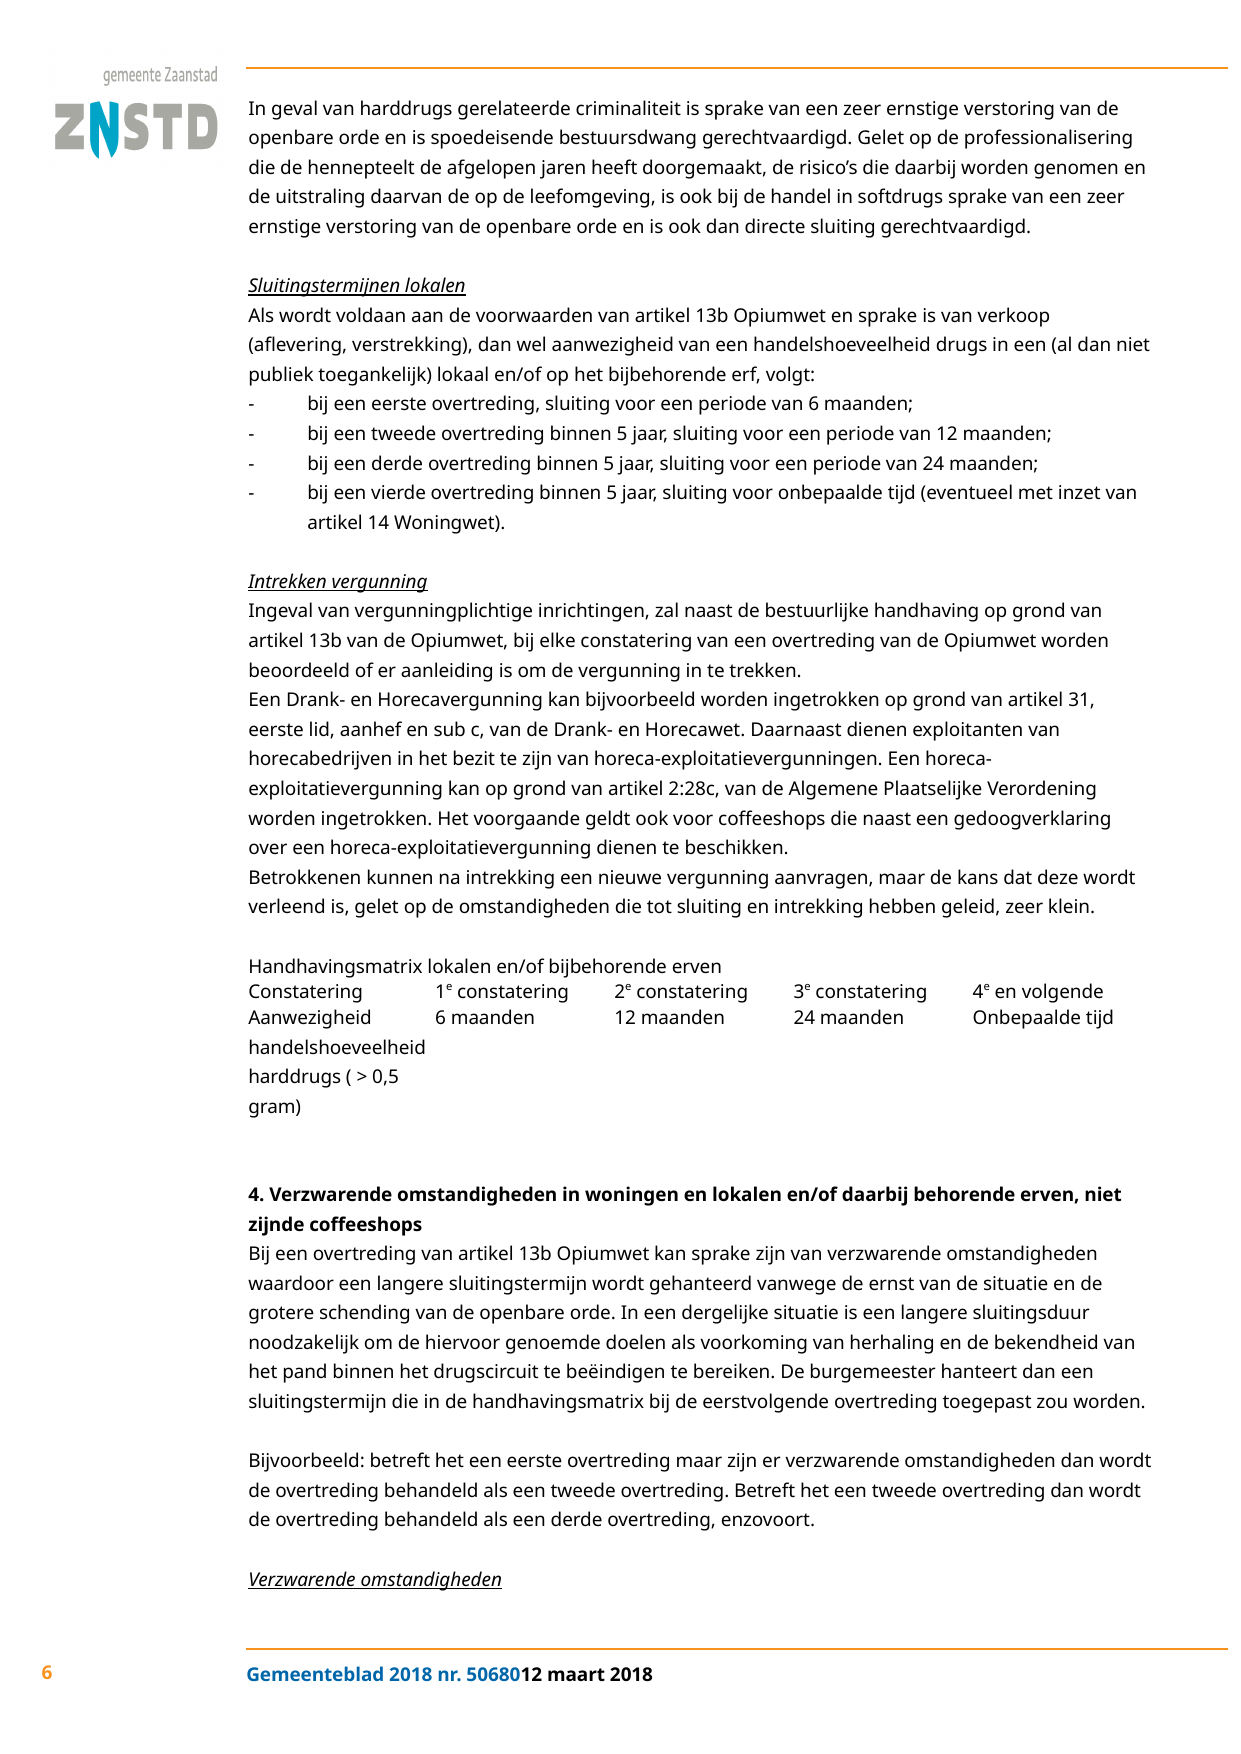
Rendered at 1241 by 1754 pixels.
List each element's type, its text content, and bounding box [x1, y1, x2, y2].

list bij een derde overtreding binnen 5 jaar, sluiting voor een periode van 24 maanden; [248, 450, 1152, 476]
table_cell 1e constatering [435, 979, 614, 1004]
table_cell 2e constatering [614, 979, 793, 1004]
text Bij een overtreding van artikel 13b Opiumwet kan sprake zijn van verzwarende omstandigheden waardoor een langere sluitingstermijn wordt gehanteerd vanwege de ernst van de situatie en de grotere schending van de openbare orde. In een dergelijke situatie is een langere sluitingsduur noodzakelijk om de hiervoor genoemde doelen als voorkoming van herhaling en de bekendheid van het pand binnen het drugscircuit te beëindigen te bereiken. De burgemeester hanteert dan een sluitingstermijn die in de handhavingsmatrix bij de eerstvolgende overtreding toegepast zou worden. [248, 1240, 1152, 1414]
text In geval van harddrugs gerelateerde criminaliteit is sprake van een zeer ernstige verstoring van de openbare orde en is spoedeisende bestuursdwang gerechtvaardigd. Gelet op de professionalisering die de hennepteelt de afgelopen jaren heeft doorgemaakt, de risico’s die daarbij worden genomen en de uitstraling daarvan de op de leefomgeving, is ook bij de handel in softdrugs sprake van een zeer ernstige verstoring van de openbare orde en is ook dan directe sluiting gerechtvaardigd. [248, 95, 1152, 239]
text 4. Verzwarende omstandigheden in woningen en lokalen en/of daarbij behorende erven, niet zijnde coffeeshops [248, 1181, 1152, 1236]
table_cell 3e constatering [793, 979, 972, 1004]
table_cell Onbepaalde tijd [973, 1004, 1152, 1119]
table_cell 6 maanden [435, 1004, 614, 1119]
text Verzwarende omstandigheden [248, 1566, 1152, 1591]
text Sluitingstermijnen lokalen [248, 272, 1152, 298]
table_cell 12 maanden [614, 1004, 793, 1119]
table_cell 24 maanden [793, 1004, 972, 1119]
table_cell Constatering [248, 979, 435, 1004]
text Bijvoorbeeld: betreft het een eerste overtreding maar zijn er verzwarende omstandigheden dan wordt de overtreding behandeld als een tweede overtreding. Betreft het een tweede overtreding dan wordt de overtreding behandeld als een derde overtreding, enzovoort. [248, 1447, 1152, 1532]
text Betrokkenen kunnen na intrekking een nieuwe vergunning aanvragen, maar de kans dat deze wordt verleend is, gelet op de omstandigheden die tot sluiting en intrekking hebben geleid, zeer klein. [248, 864, 1152, 919]
list bij een tweede overtreding binnen 5 jaar, sluiting voor een periode van 12 maanden; [248, 420, 1152, 446]
text Intrekken vergunning [248, 568, 1152, 594]
table_cell 4e en volgende [973, 979, 1152, 1004]
text Als wordt voldaan aan de voorwaarden van artikel 13b Opiumwet en sprake is van verkoop (aflevering, verstrekking), dan wel aanwezigheid van een handelshoeveelheid drugs in een (al dan niet publiek toegankelijk) lokaal en/of op het bijbehorende erf, volgt: [248, 302, 1152, 387]
list bij een eerste overtreding, sluiting voor een periode van 6 maanden; [248, 391, 1152, 416]
text Een Drank- en Horecavergunning kan bijvoorbeeld worden ingetrokken op grond van artikel 31, eerste lid, aanhef en sub c, van de Drank- en Horecawet. Daarnaast dienen exploitanten van horecabedrijven in het bezit te zijn van horeca-exploitatievergunningen. Een horeca-exploitatievergunning kan op grond van artikel 2:28c, van de Algemene Plaatselijke Verordening worden ingetrokken. Het voorgaande geldt ook voor coffeeshops die naast een gedoogverklaring over een horeca-exploitatievergunning dienen te beschikken. [248, 686, 1152, 860]
picture [41, 47, 231, 172]
table_header Handhavingsmatrix lokalen en/of bijbehorende erven [248, 953, 1152, 978]
list bij een vierde overtreding binnen 5 jaar, sluiting voor onbepaalde tijd (eventueel met inzet van artikel 14 Woningwet). [248, 479, 1152, 535]
text Ingeval van vergunningplichtige inrichtingen, zal naast de bestuurlijke handhaving op grond van artikel 13b van de Opiumwet, bij elke constatering van een overtreding van de Opiumwet worden beoordeeld of er aanleiding is om de vergunning in te trekken. [248, 598, 1152, 683]
table_cell Aanwezigheid handelshoeveelheid harddrugs ( > 0,5 gram) [248, 1004, 435, 1119]
